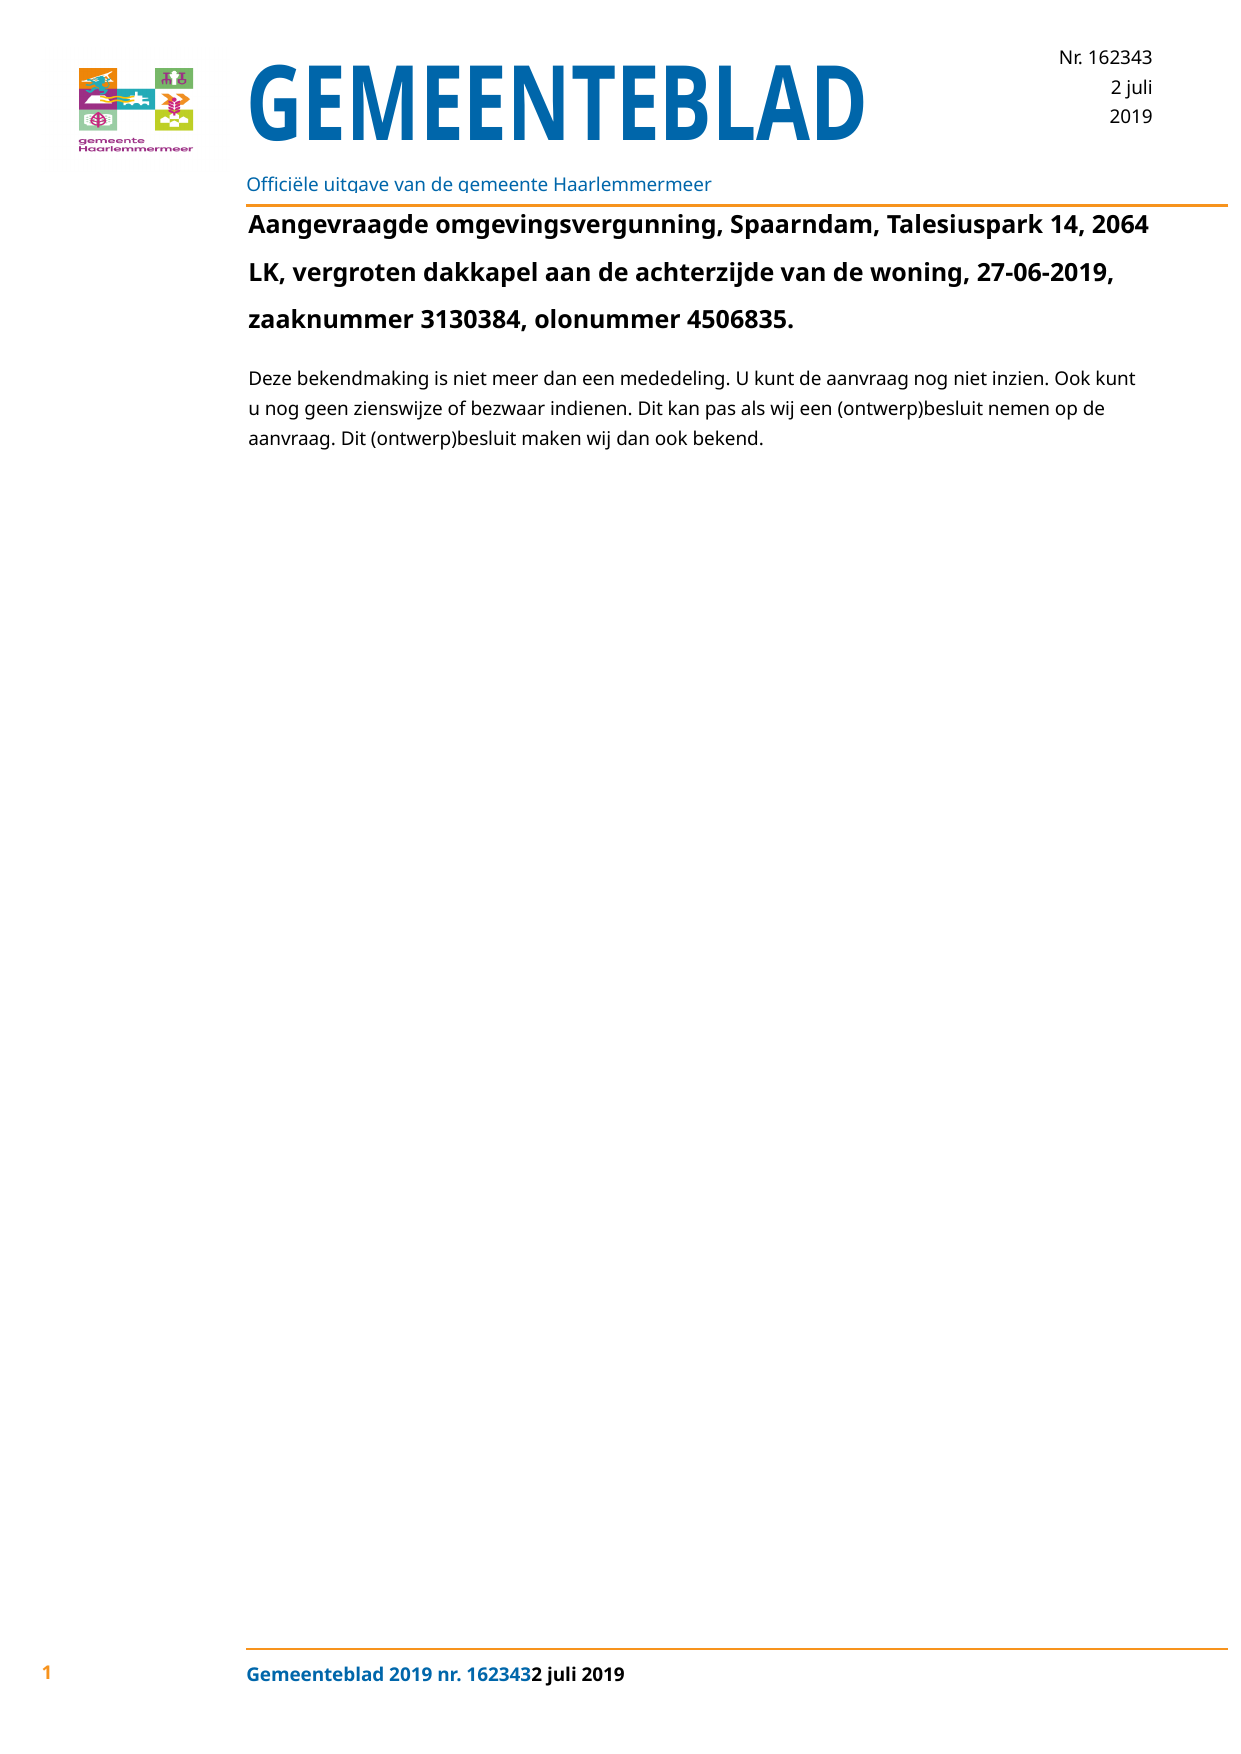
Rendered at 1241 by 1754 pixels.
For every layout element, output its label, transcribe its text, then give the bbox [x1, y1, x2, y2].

picture [41, 47, 231, 172]
text Deze bekendmaking is niet meer dan een mededeling. U kunt de aanvraag nog niet inzien. Ook kunt u nog geen zienswijze of bezwaar indienen. Dit kan pas als wij een (ontwerp)besluit nemen op de aanvraag. Dit (ontwerp)besluit maken wij dan ook bekend. [248, 366, 1152, 450]
text Aangevraagde omgevingsvergunning, Spaarndam, Talesiuspark 14, 2064 LK, vergroten dakkapel aan de achterzijde van de woning, 27-06-2019, zaaknummer 3130384, olonummer 4506835. [248, 207, 1152, 336]
